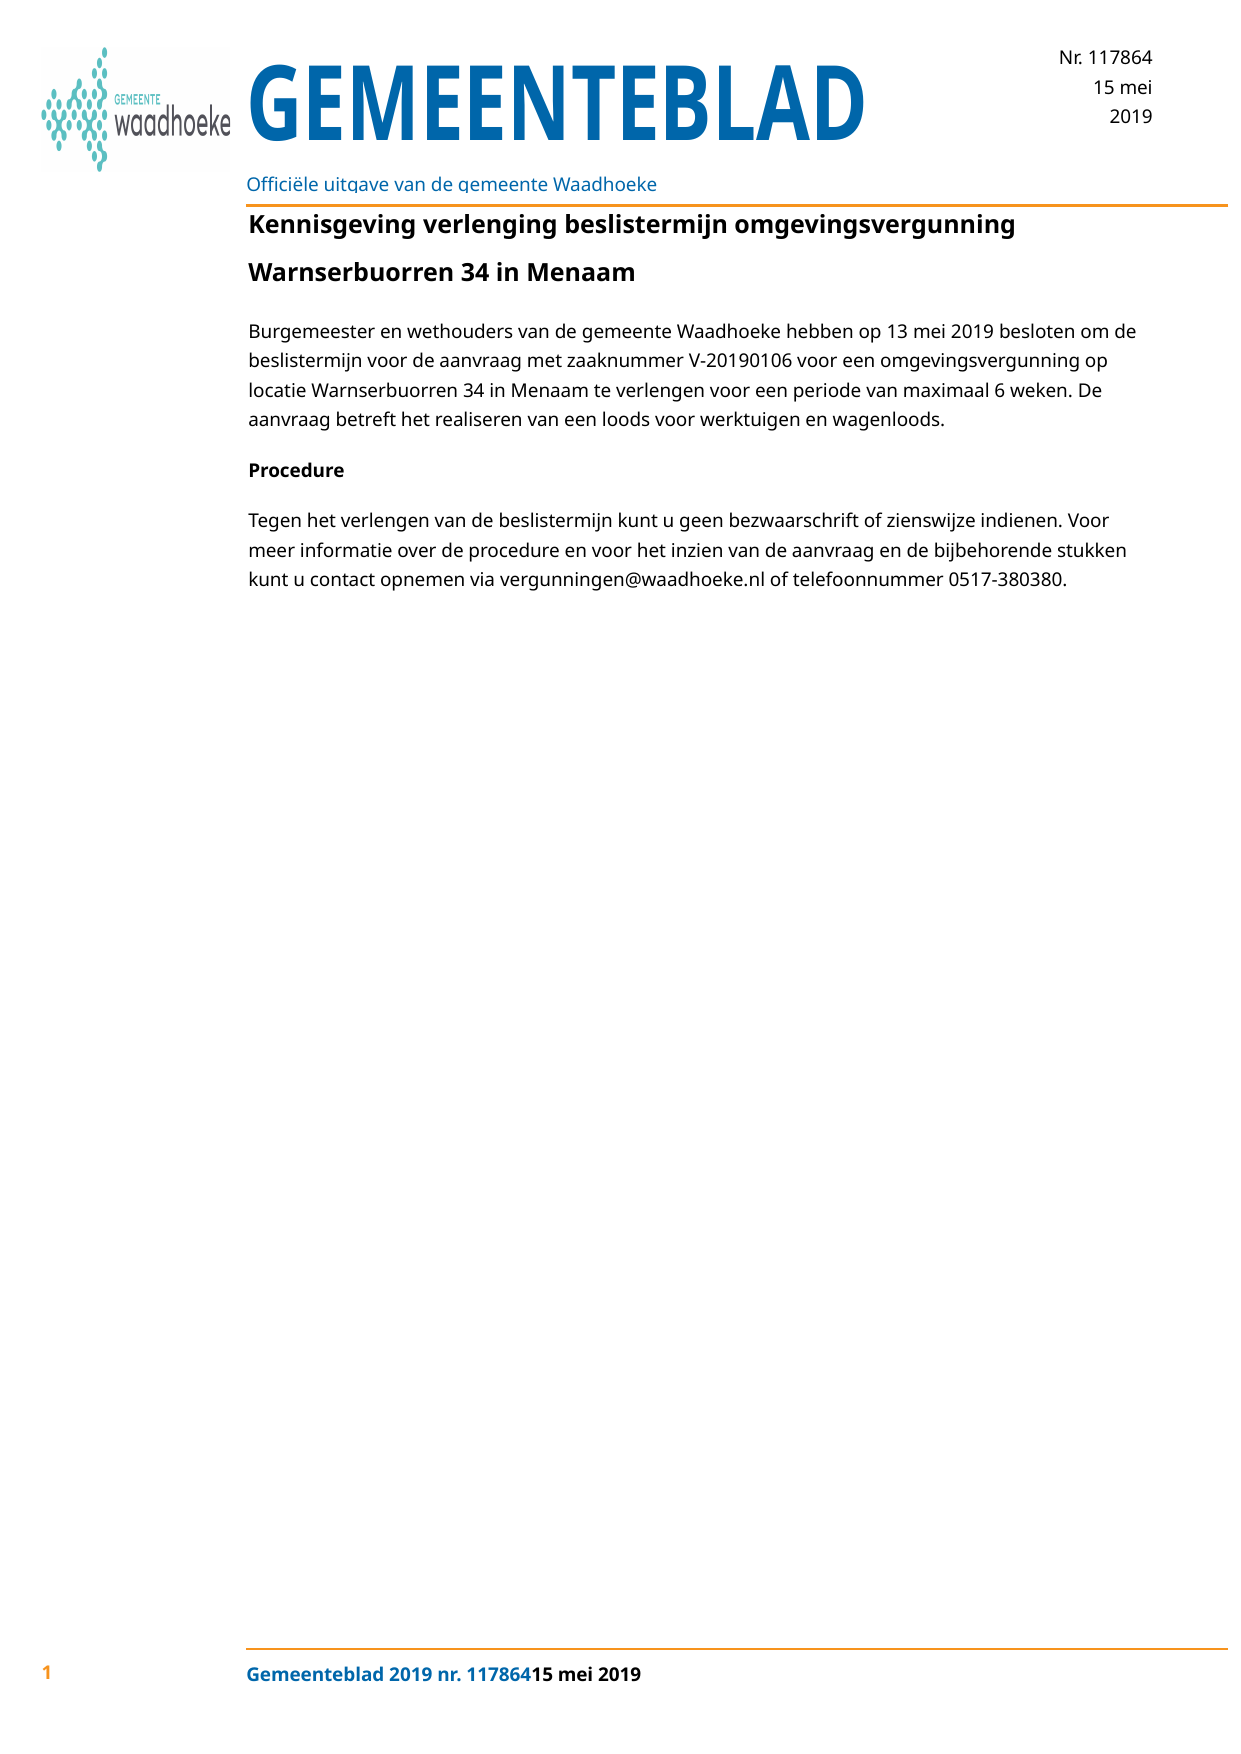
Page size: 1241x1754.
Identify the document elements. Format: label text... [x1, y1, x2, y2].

picture [41, 47, 231, 172]
text Burgemeester en wethouders van de gemeente Waadhoeke hebben op 13 mei 2019 besloten om de beslistermijn voor de aanvraag met zaaknummer V-20190106 voor een omgevingsvergunning op locatie Warnserbuorren 34 in Menaam te verlengen voor een periode van maximaal 6 weken. De aanvraag betreft het realiseren van een loods voor werktuigen en wagenloods. [248, 318, 1152, 432]
text Tegen het verlengen van de beslistermijn kunt u geen bezwaarschrift of zienswijze indienen. Voor meer informatie over de procedure en voor het inzien van de aanvraag en de bijbehorende stukken kunt u contact opnemen via vergunningen@waadhoeke.nl of telefoonnummer 0517-380380. [248, 507, 1152, 592]
text Kennisgeving verlenging beslistermijn omgevingsvergunning Warnserbuorren 34 in Menaam [248, 207, 1152, 288]
text Procedure [248, 457, 1152, 483]
